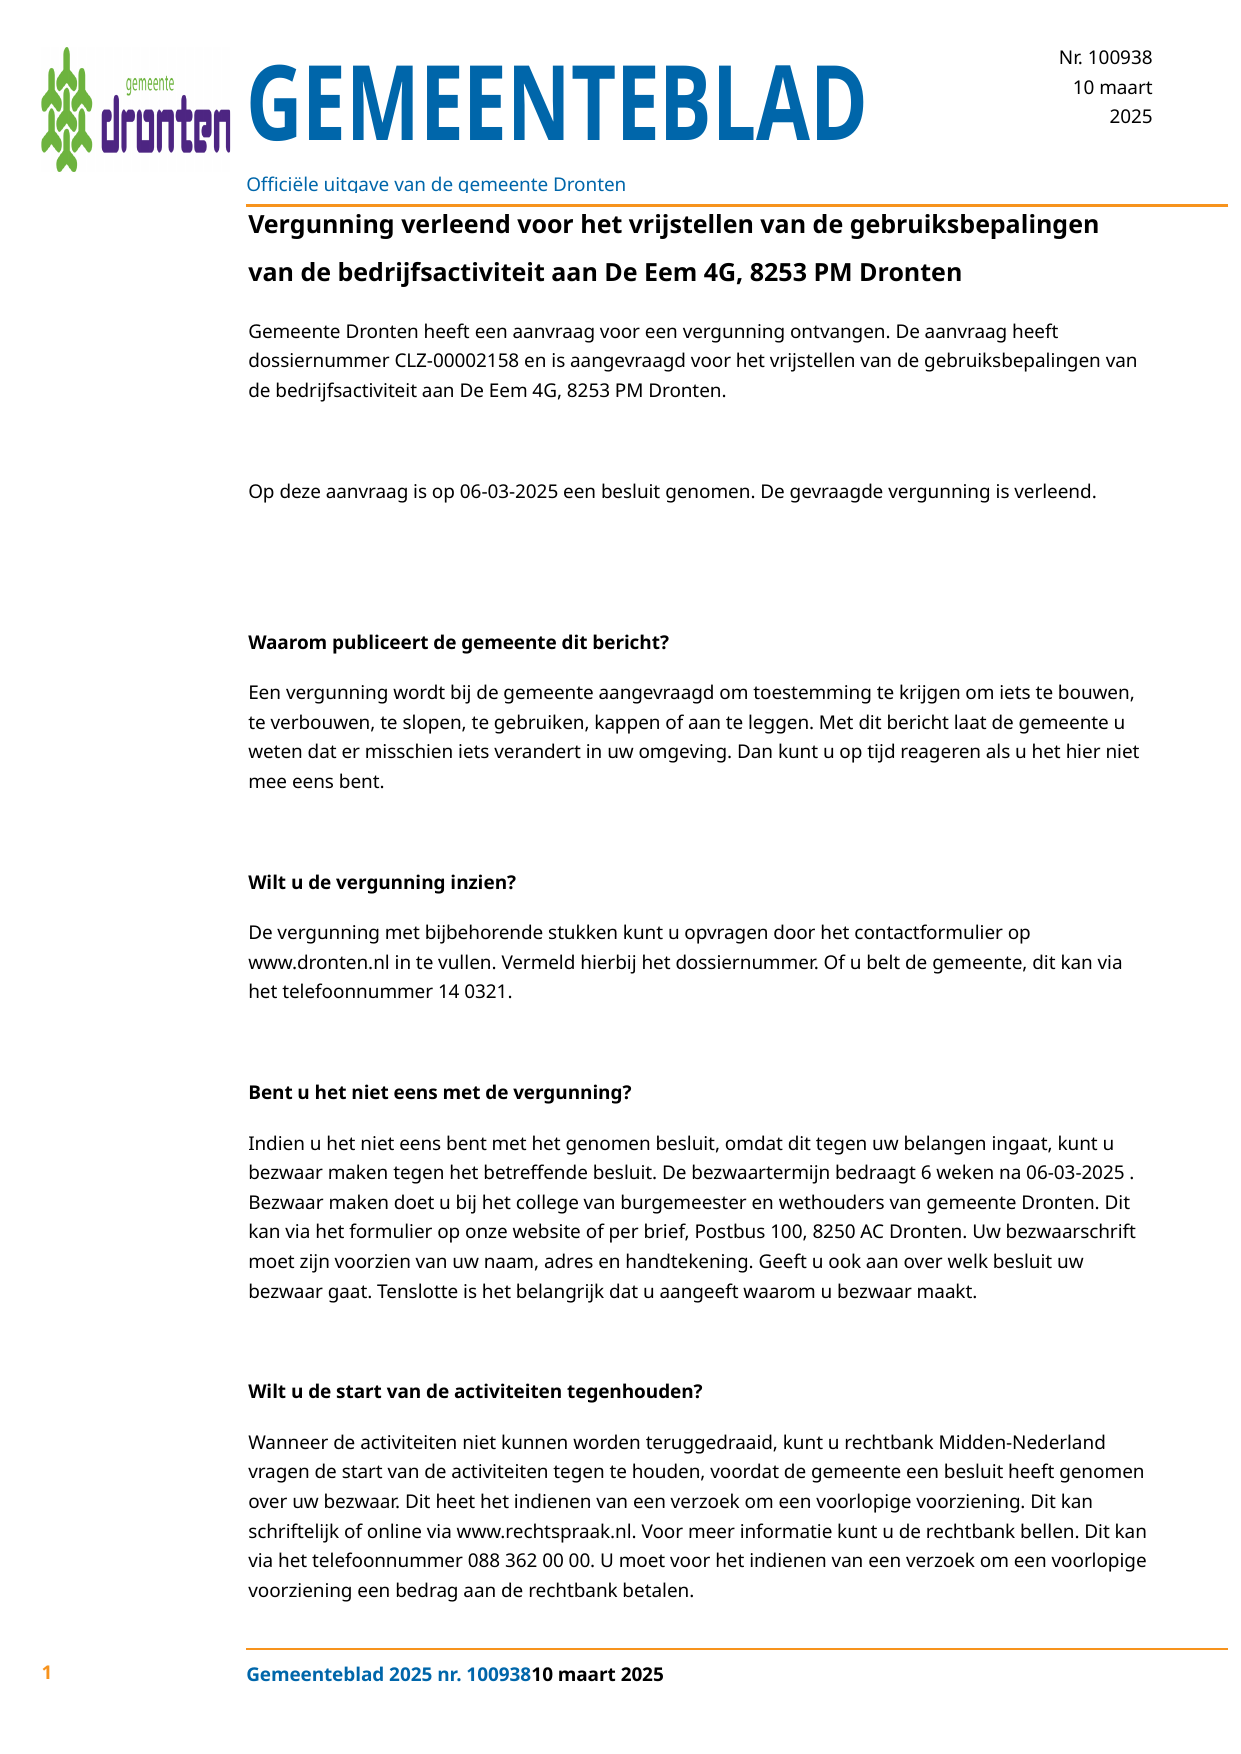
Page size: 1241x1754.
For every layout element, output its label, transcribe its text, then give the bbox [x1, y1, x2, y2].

text Wilt u de vergunning inzien? [248, 869, 1152, 895]
text Op deze aanvraag is op 06-03-2025 een besluit genomen. De gevraagde vergunning is verleend. [248, 478, 1152, 504]
text Waarom publiceert de gemeente dit bericht? [248, 629, 1152, 655]
text De vergunning met bijbehorende stukken kunt u opvragen door het contactformulier op www.dronten.nl in te vullen. Vermeld hierbij het dossiernummer. Of u belt de gemeente, dit kan via het telefoonnummer 14 0321. [248, 919, 1152, 1004]
picture [41, 47, 231, 172]
text Gemeente Dronten heeft een aanvraag voor een vergunning ontvangen. De aanvraag heeft dossiernummer CLZ-00002158 en is aangevraagd voor het vrijstellen van de gebruiksbepalingen van de bedrijfsactiviteit aan De Eem 4G, 8253 PM Dronten. [248, 318, 1152, 403]
text Een vergunning wordt bij de gemeente aangevraagd om toestemming te krijgen om iets te bouwen, te verbouwen, te slopen, te gebruiken, kappen of aan te leggen. Met dit bericht laat de gemeente u weten dat er misschien iets verandert in uw omgeving. Dan kunt u op tijd reageren als u het hier niet mee eens bent. [248, 679, 1152, 794]
text Bent u het niet eens met de vergunning? [248, 1079, 1152, 1105]
text Wanneer de activiteiten niet kunnen worden teruggedraaid, kunt u rechtbank Midden-Nederland vragen de start van de activiteiten tegen te houden, voordat de gemeente een besluit heeft genomen over uw bezwaar. Dit heet het indienen van een verzoek om een voorlopige voorziening. Dit kan schriftelijk of online via www.rechtspraak.nl. Voor meer informatie kunt u de rechtbank bellen. Dit kan via het telefoonnummer 088 362 00 00. U moet voor het indienen van een verzoek om een voorlopige voorziening een bedrag aan de rechtbank betalen. [248, 1429, 1152, 1603]
text Vergunning verleend voor het vrijstellen van de gebruiksbepalingen van de bedrijfsactiviteit aan De Eem 4G, 8253 PM Dronten [248, 207, 1152, 288]
text Wilt u de start van de activiteiten tegenhouden? [248, 1379, 1152, 1404]
text Indien u het niet eens bent met het genomen besluit, omdat dit tegen uw belangen ingaat, kunt u bezwaar maken tegen het betreffende besluit. De bezwaartermijn bedraagt 6 weken na 06-03-2025 . Bezwaar maken doet u bij het college van burgemeester en wethouders van gemeente Dronten. Dit kan via het formulier op onze website of per brief, Postbus 100, 8250 AC Dronten. Uw bezwaarschrift moet zijn voorzien van uw naam, adres en handtekening. Geeft u ook aan over welk besluit uw bezwaar gaat. Tenslotte is het belangrijk dat u aangeeft waarom u bezwaar maakt. [248, 1130, 1152, 1304]
